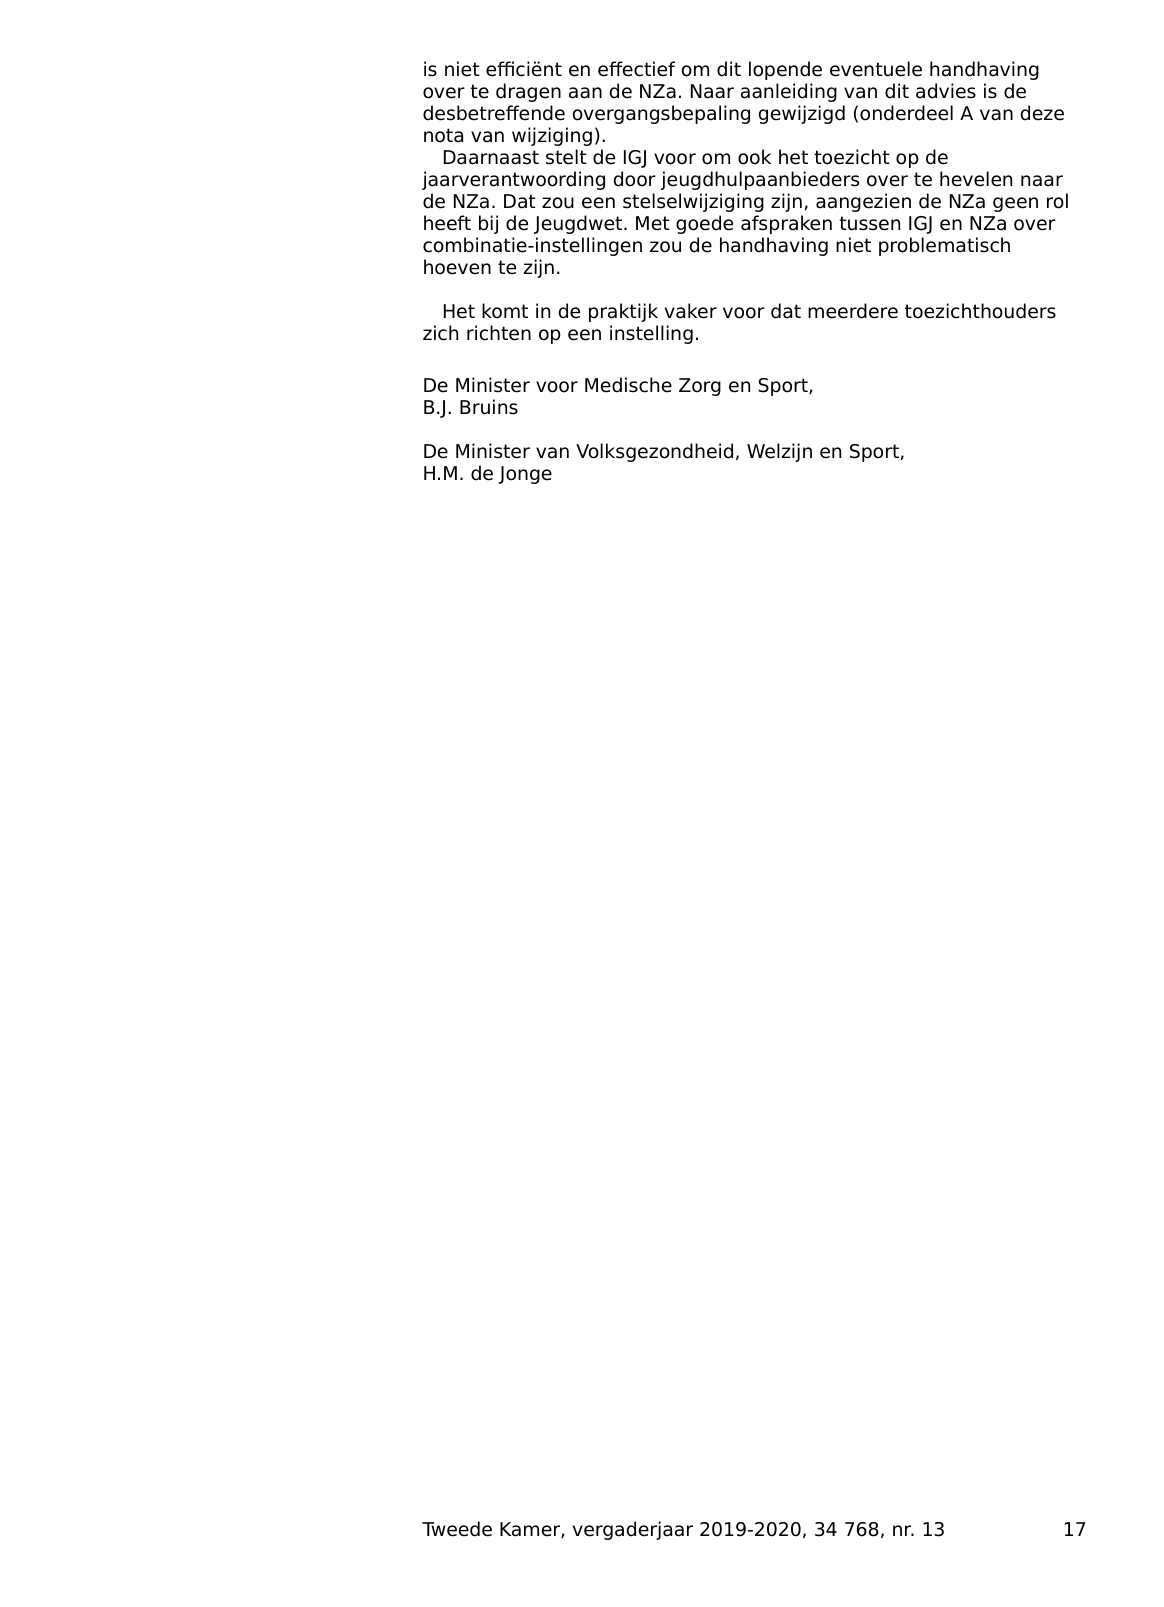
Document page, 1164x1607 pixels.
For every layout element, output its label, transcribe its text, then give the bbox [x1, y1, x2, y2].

text Het komt in de praktijk vaker voor dat meerdere toezichthouders zich richten op een instelling. [422, 301, 1087, 345]
text De Minister voor Medische Zorg en Sport, B.J. Bruins [422, 375, 1087, 419]
text Daarnaast stelt de IGJ voor om ook het toezicht op de jaarverantwoording door jeugdhulpaanbieders over te hevelen naar de NZa. Dat zou een stelselwijziging zijn, aangezien de NZa geen rol heeft bij de Jeugdwet. Met goede afspraken tussen IGJ en NZa over combinatie-instellingen zou de handhaving niet problematisch hoeven te zijn. [422, 147, 1087, 279]
text De Minister van Volksgezondheid, Welzijn en Sport, H.M. de Jonge [422, 441, 1087, 485]
text is niet efficiënt en effectief om dit lopende eventuele handhaving over te dragen aan de NZa. Naar aanleiding van dit advies is de desbetreffende overgangsbepaling gewijzigd (onderdeel A van deze nota van wijziging). [422, 59, 1087, 147]
